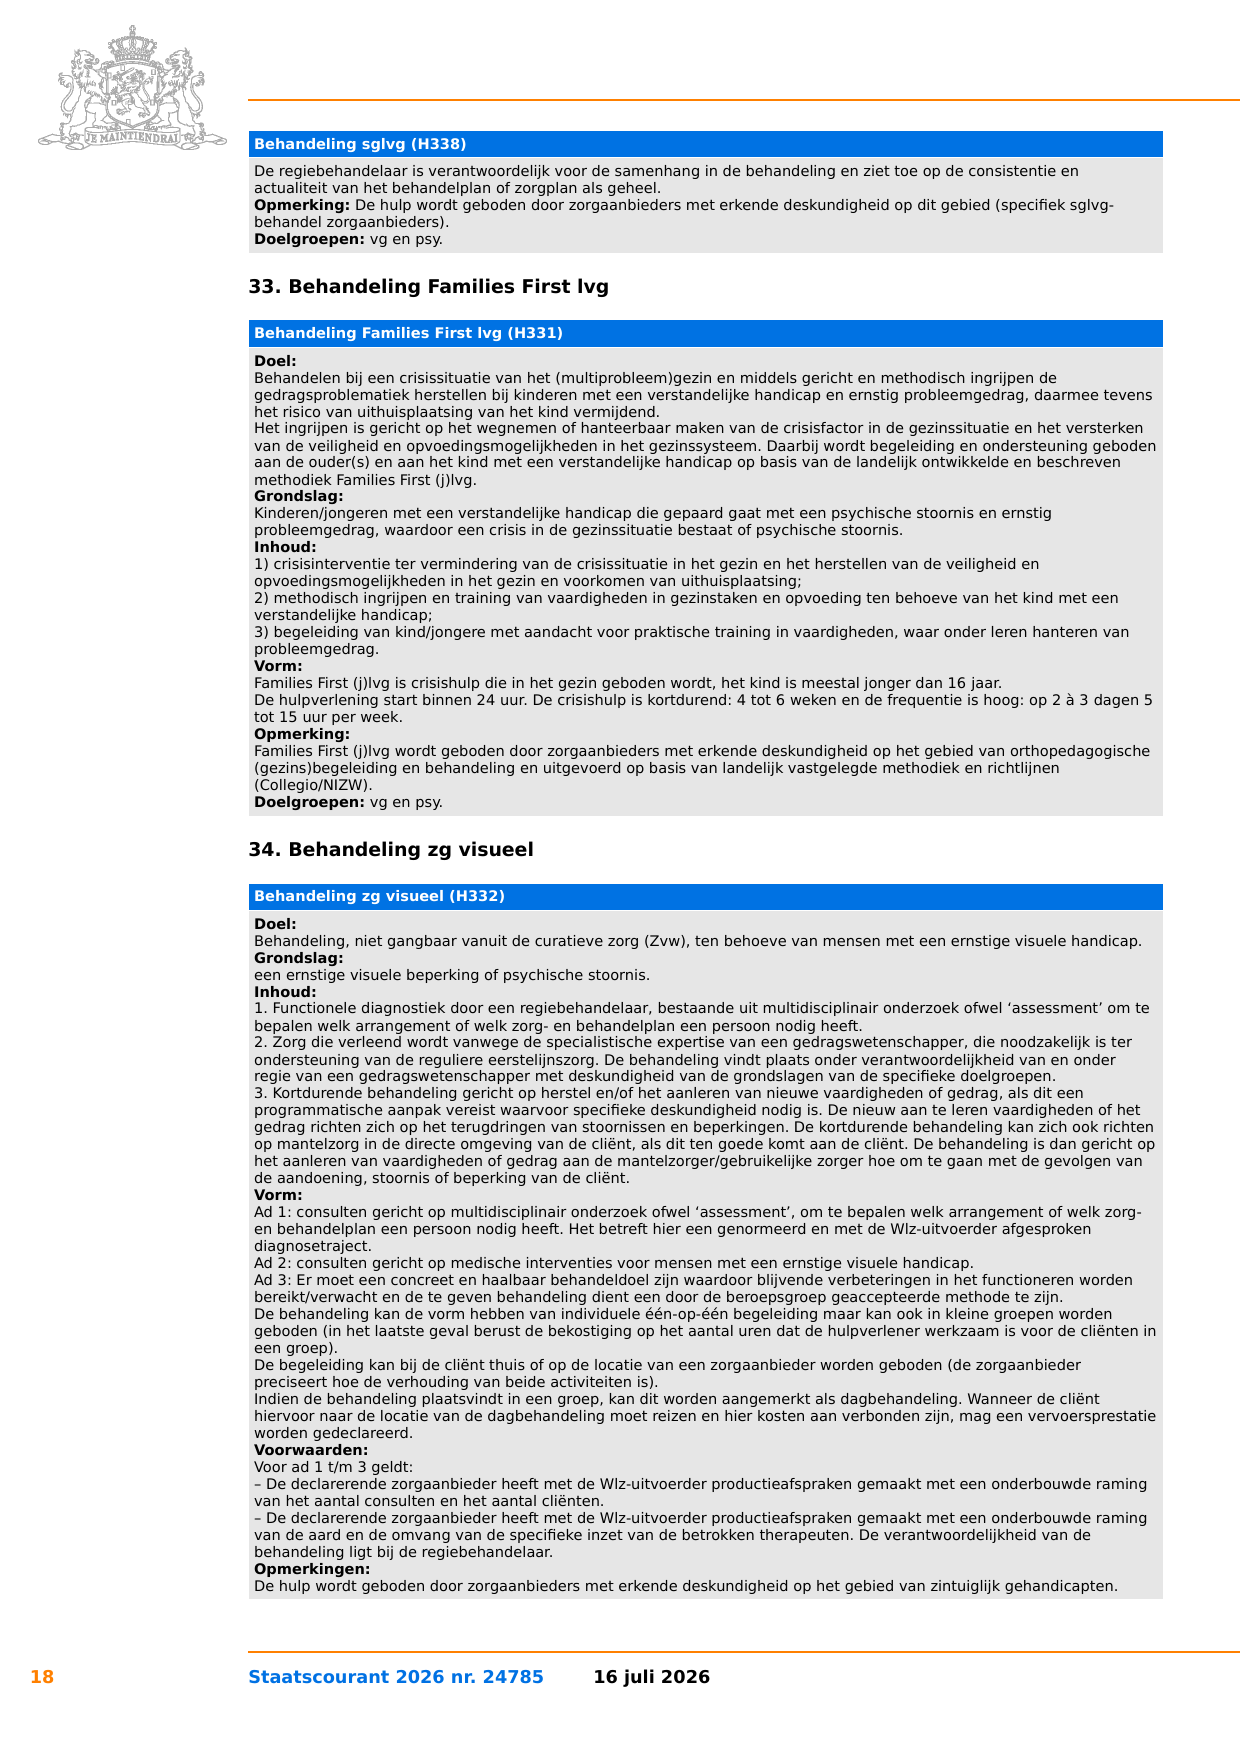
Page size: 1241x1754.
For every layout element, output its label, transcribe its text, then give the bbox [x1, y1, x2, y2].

table_header Behandeling sglvg (H338) [249, 131, 1163, 157]
picture [38, 25, 227, 150]
table_header Behandeling Families First lvg (H331) [249, 320, 1163, 347]
table_cell Doel: Behandelen bij een crisissituatie van het (multiprobleem)gezin en middels gericht en methodisch ingrijpen de gedragsproblematiek herstellen bij kinderen met een verstandelijke handicap en ernstig probleemgedrag, daarmee tevens het risico van uithuisplaatsing van het kind vermijdend. Het ingrijpen is gericht op het wegnemen of hanteerbaar maken van de crisisfactor in de gezinssituatie en het versterken van de veiligheid en opvoedingsmogelijkheden in het gezinssysteem. Daarbij wordt begeleiding en ondersteuning geboden aan de ouder(s) en aan het kind met een verstandelijke handicap op basis van de landelijk ontwikkelde en beschreven methodiek Families First (j)lvg. Grondslag: Kinderen/jongeren met een verstandelijke handicap die gepaard gaat met een psychische stoornis en ernstig probleemgedrag, waardoor een crisis in de gezinssituatie bestaat of psychische stoornis. Inhoud: 1) crisisinterventie ter vermindering van de crisissituatie in het gezin en het herstellen van de veiligheid en opvoedingsmogelijkheden in het gezin en voorkomen van uithuisplaatsing; 2) methodisch ingrijpen en training van vaardigheden in gezinstaken en opvoeding ten behoeve van het kind met een verstandelijke handicap; 3) begeleiding van kind/jongere met aandacht voor praktische training in vaardigheden, waar onder leren hanteren van probleemgedrag. Vorm: Families First (j)lvg is crisishulp die in het gezin geboden wordt, het kind is meestal jonger dan 16 jaar. De hulpverlening start binnen 24 uur. De crisishulp is kortdurend: 4 tot 6 weken en de frequentie is hoog: op 2 à 3 dagen 5 tot 15 uur per week. Opmerking: Families First (j)lvg wordt geboden door zorgaanbieders met erkende deskundigheid op het gebied van orthopedagogische (gezins)begeleiding en behandeling en uitgevoerd op basis van landelijk vastgelegde methodiek en richtlijnen (Collegio/NIZW). Doelgroepen: vg en psy. [249, 348, 1163, 816]
table_cell De regiebehandelaar is verantwoordelijk voor de samenhang in de behandeling en ziet toe op de consistentie en actualiteit van het behandelplan of zorgplan als geheel. Opmerking: De hulp wordt geboden door zorgaanbieders met erkende deskundigheid op dit gebied (specifiek sglvg-behandel zorgaanbieders). Doelgroepen: vg en psy. [249, 158, 1163, 253]
table_header Behandeling zg visueel (H332) [249, 884, 1163, 910]
table_cell Doel: Behandeling, niet gangbaar vanuit de curatieve zorg (Zvw), ten behoeve van mensen met een ernstige visuele handicap. Grondslag: een ernstige visuele beperking of psychische stoornis. Inhoud: 1. Functionele diagnostiek door een regiebehandelaar, bestaande uit multidisciplinair onderzoek ofwel ‘assessment’ om te bepalen welk arrangement of welk zorg- en behandelplan een persoon nodig heeft. 2. Zorg die verleend wordt vanwege de specialistische expertise van een gedragswetenschapper, die noodzakelijk is ter ondersteuning van de reguliere eerstelijnszorg. De behandeling vindt plaats onder verantwoordelijkheid van en onder regie van een gedragswetenschapper met deskundigheid van de grondslagen van de specifieke doelgroepen. 3. Kortdurende behandeling gericht op herstel en/of het aanleren van nieuwe vaardigheden of gedrag, als dit een programmatische aanpak vereist waarvoor specifieke deskundigheid nodig is. De nieuw aan te leren vaardigheden of het gedrag richten zich op het terugdringen van stoornissen en beperkingen. De kortdurende behandeling kan zich ook richten op mantelzorg in de directe omgeving van de cliënt, als dit ten goede komt aan de cliënt. De behandeling is dan gericht op het aanleren van vaardigheden of gedrag aan de mantelzorger/gebruikelijke zorger hoe om te gaan met de gevolgen van de aandoening, stoornis of beperking van de cliënt. Vorm: Ad 1: consulten gericht op multidisciplinair onderzoek ofwel ‘assessment’, om te bepalen welk arrangement of welk zorg- en behandelplan een persoon nodig heeft. Het betreft hier een genormeerd en met de Wlz-uitvoerder afgesproken diagnosetraject. Ad 2: consulten gericht op medische interventies voor mensen met een ernstige visuele handicap. Ad 3: Er moet een concreet en haalbaar behandeldoel zijn waardoor blijvende verbeteringen in het functioneren worden bereikt/verwacht en de te geven behandeling dient een door de beroepsgroep geaccepteerde methode te zijn. De behandeling kan de vorm hebben van individuele één-op-één begeleiding maar kan ook in kleine groepen worden geboden (in het laatste geval berust de bekostiging op het aantal uren dat de hulpverlener werkzaam is voor de cliënten in een groep). De begeleiding kan bij de cliënt thuis of op de locatie van een zorgaanbieder worden geboden (de zorgaanbieder preciseert hoe de verhouding van beide activiteiten is). Indien de behandeling plaatsvindt in een groep, kan dit worden aangemerkt als dagbehandeling. Wanneer de cliënt hiervoor naar de locatie van de dagbehandeling moet reizen en hier kosten aan verbonden zijn, mag een vervoersprestatie worden gedeclareerd. Voorwaarden: Voor ad 1 t/m 3 geldt: – De declarerende zorgaanbieder heeft met de Wlz-uitvoerder productieafspraken gemaakt met een onderbouwde raming van het aantal consulten en het aantal cliënten. – De declarerende zorgaanbieder heeft met de Wlz-uitvoerder productieafspraken gemaakt met een onderbouwde raming van de aard en de omvang van de specifieke inzet van de betrokken therapeuten. De verantwoordelijkheid van de behandeling ligt bij de regiebehandelaar. Opmerkingen: De hulp wordt geboden door zorgaanbieders met erkende deskundigheid op het gebied van zintuiglijk gehandicapten. [249, 911, 1163, 1599]
subtitle 33. Behandeling Families First lvg [248, 276, 1163, 297]
subtitle 34. Behandeling zg visueel [248, 838, 1163, 861]
